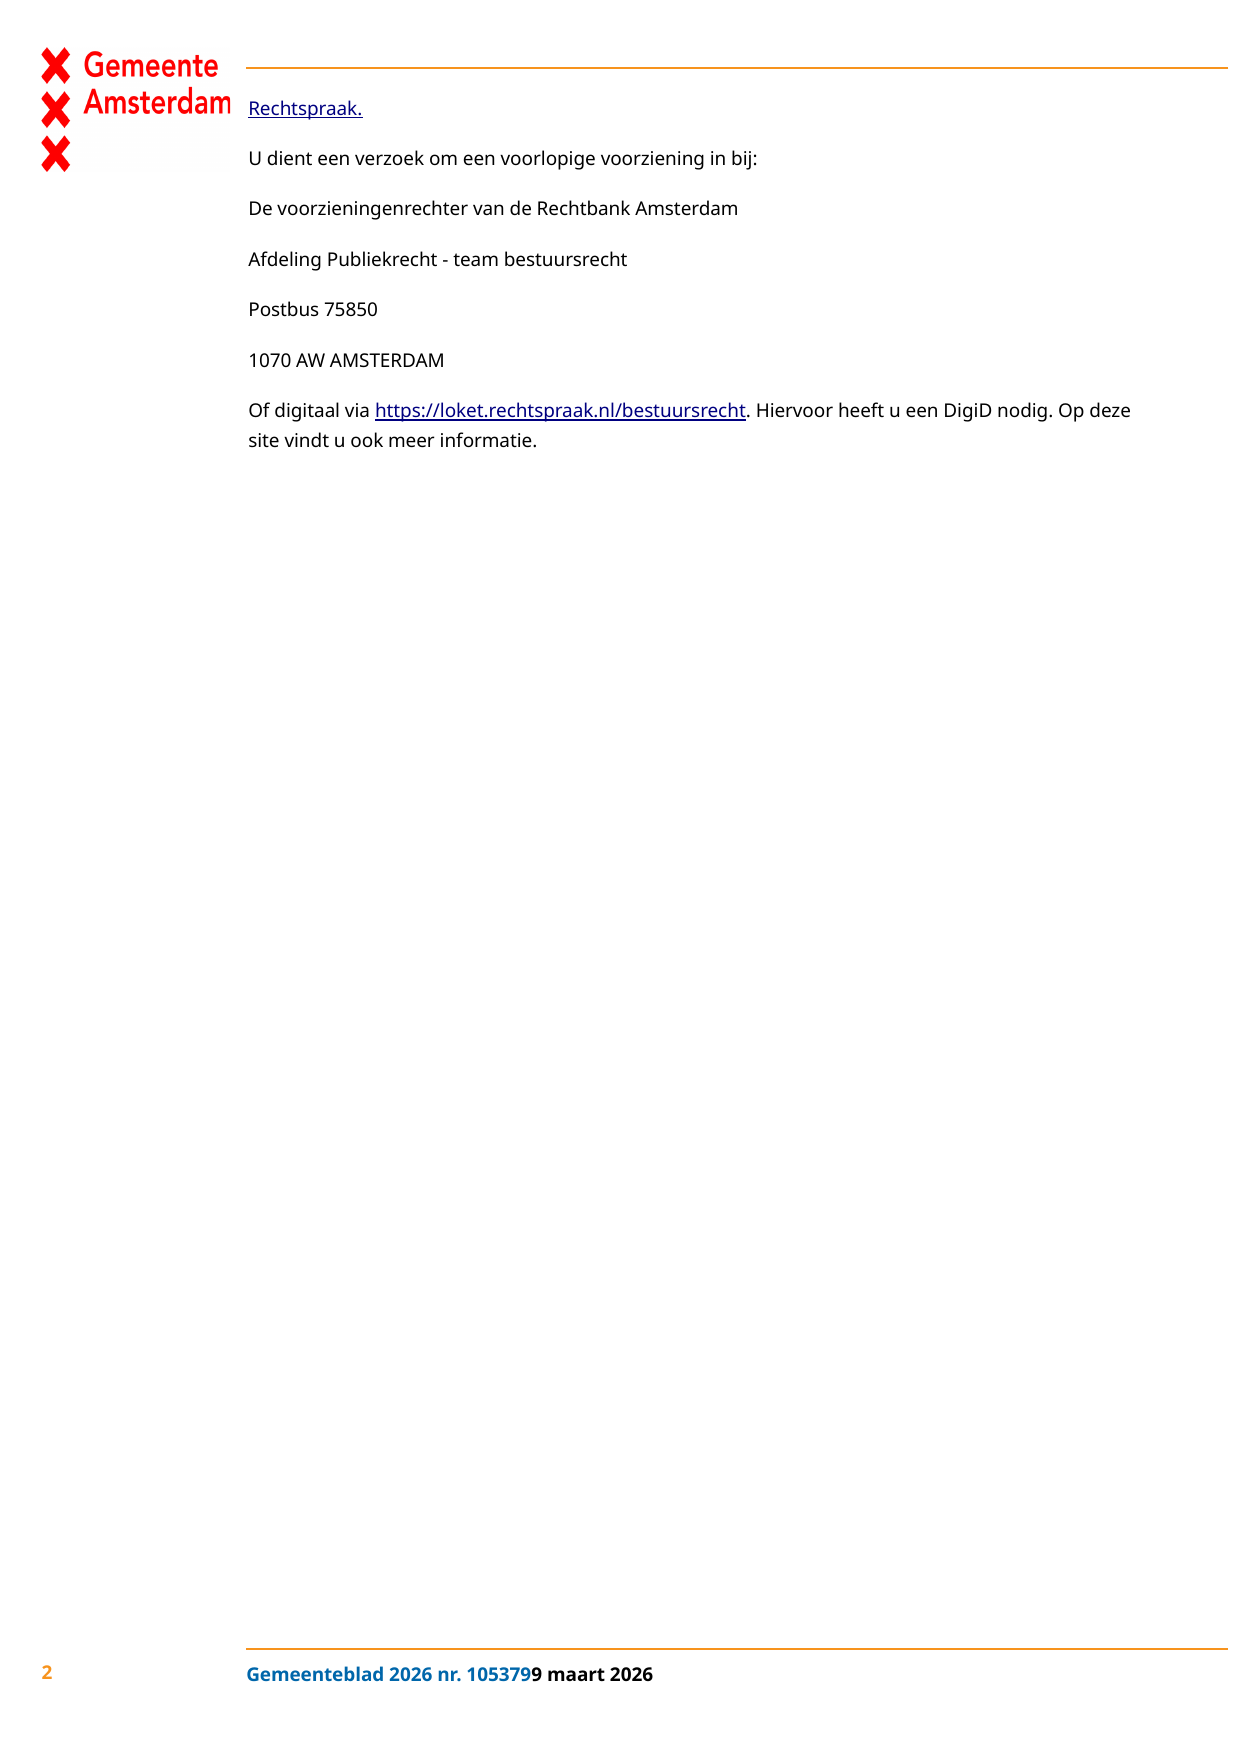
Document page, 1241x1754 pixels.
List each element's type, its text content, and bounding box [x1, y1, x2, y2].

text Rechtspraak. [248, 95, 1152, 121]
text Of digitaal via https://loket.rechtspraak.nl/bestuursrecht. Hiervoor heeft u een DigiD nodig. Op deze site vindt u ook meer informatie. [248, 397, 1152, 453]
text 1070 AW AMSTERDAM [248, 347, 1152, 373]
picture [41, 47, 231, 172]
text Afdeling Publiekrecht - team bestuursrecht [248, 246, 1152, 272]
text De voorzieningenrechter van de Rechtbank Amsterdam [248, 196, 1152, 221]
text Postbus 75850 [248, 296, 1152, 322]
text U dient een verzoek om een voorlopige voorziening in bij: [248, 145, 1152, 171]
